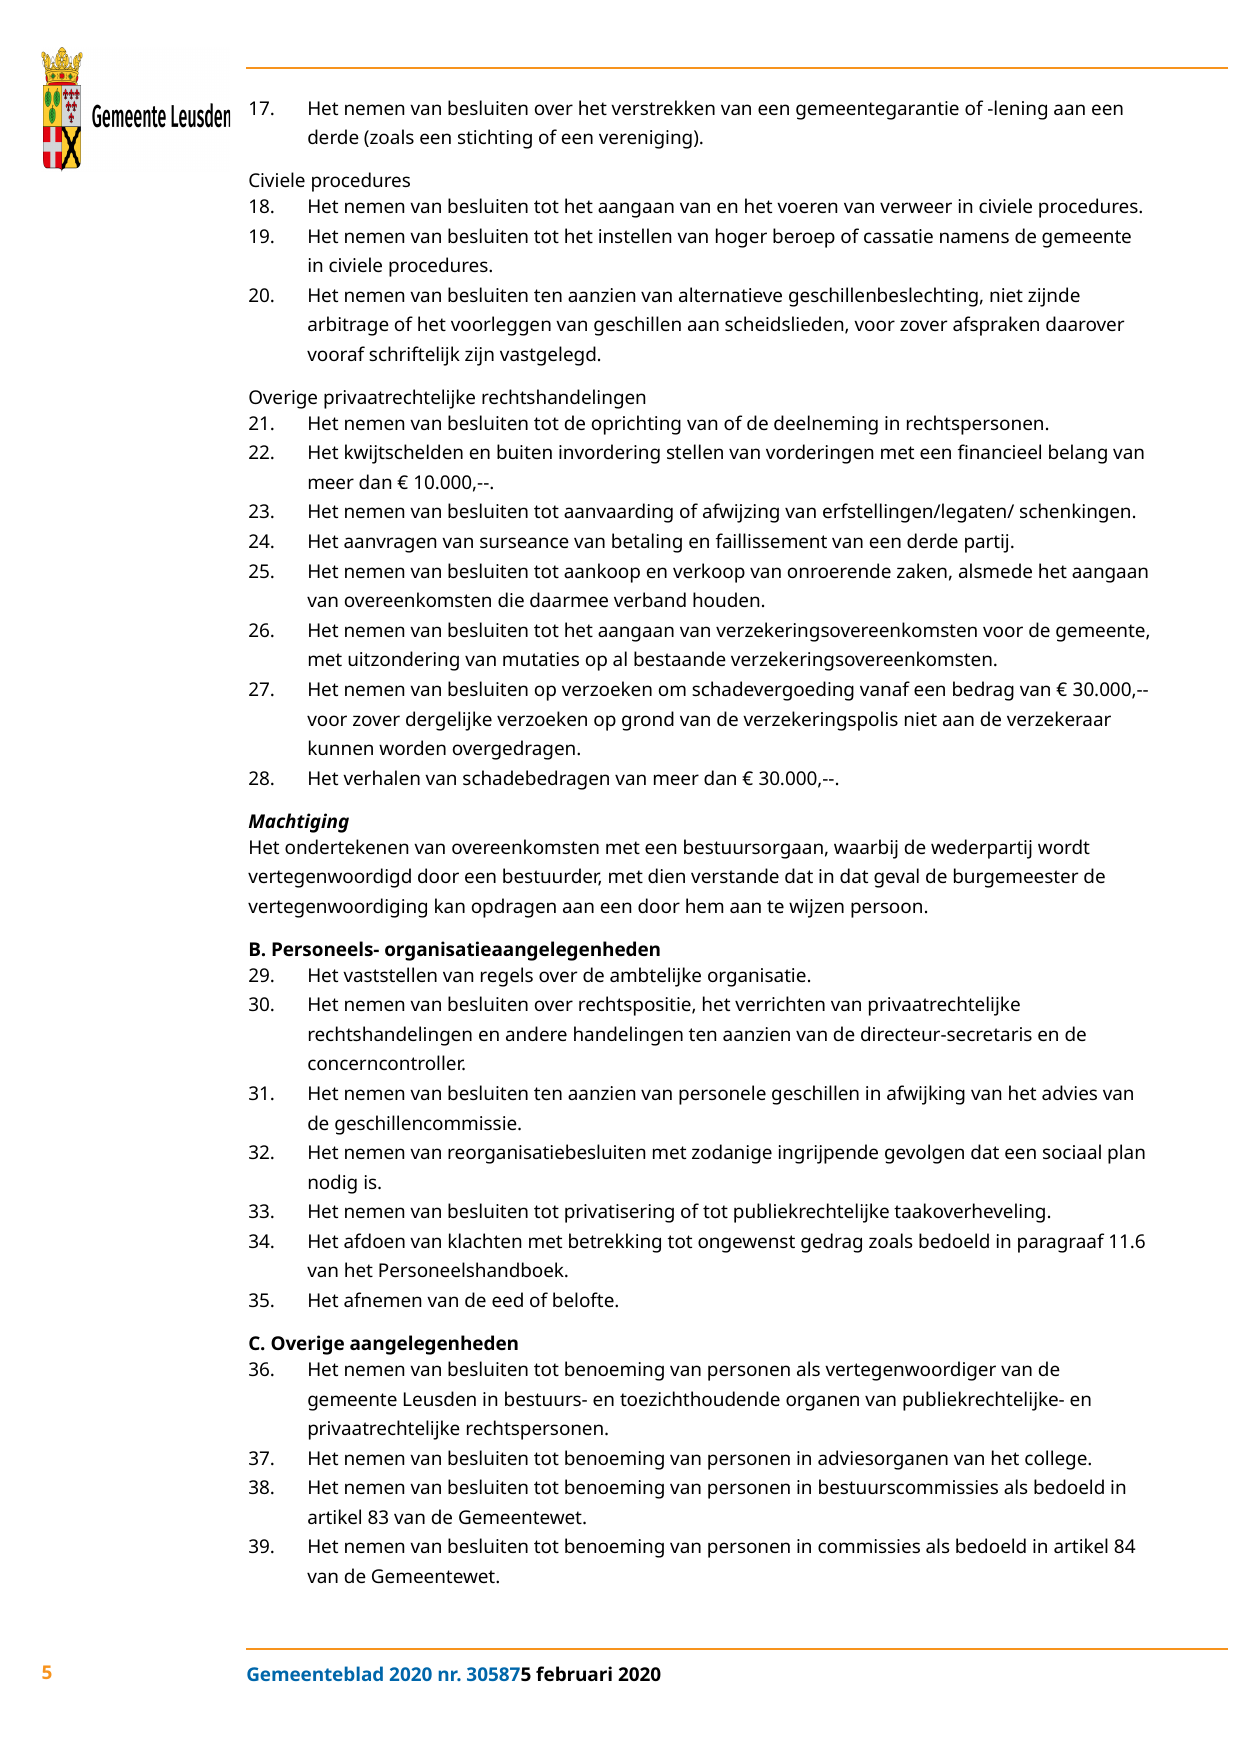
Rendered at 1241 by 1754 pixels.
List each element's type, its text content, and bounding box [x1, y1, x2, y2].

text Machtiging [248, 808, 1152, 834]
list Het nemen van besluiten tot het aangaan van en het voeren van verweer in civiele procedures. [248, 193, 1152, 219]
list Het nemen van besluiten tot benoeming van personen in adviesorganen van het college. [248, 1445, 1152, 1471]
list Het nemen van besluiten tot het aangaan van verzekeringsovereenkomsten voor de gemeente, met uitzondering van mutaties op al bestaande verzekeringsovereenkomsten. [248, 617, 1152, 672]
picture [41, 47, 231, 172]
list Het vaststellen van regels over de ambtelijke organisatie. [248, 962, 1152, 988]
list Het aanvragen van surseance van betaling en faillissement van een derde partij. [248, 528, 1152, 554]
list Het nemen van besluiten tot privatisering of tot publiekrechtelijke taakoverheveling. [248, 1198, 1152, 1224]
text Het ondertekenen van overeenkomsten met een bestuursorgaan, waarbij de wederpartij wordt vertegenwoordigd door een bestuurder, met dien verstande dat in dat geval de burgemeester de vertegenwoordiging kan opdragen aan een door hem aan te wijzen persoon. [248, 834, 1152, 919]
text Overige privaatrechtelijke rechtshandelingen [248, 384, 1152, 410]
list Het nemen van besluiten tot aankoop en verkoop van onroerende zaken, alsmede het aangaan van overeenkomsten die daarmee verband houden. [248, 558, 1152, 613]
list Het nemen van besluiten ten aanzien van alternatieve geschillenbeslechting, niet zijnde arbitrage of het voorleggen van geschillen aan scheidslieden, voor zover afspraken daarover vooraf schriftelijk zijn vastgelegd. [248, 282, 1152, 367]
text Civiele procedures [248, 167, 1152, 193]
list Het nemen van besluiten tot de oprichting van of de deelneming in rechtspersonen. [248, 410, 1152, 436]
list Het nemen van besluiten tot benoeming van personen in bestuurscommissies als bedoeld in artikel 83 van de Gemeentewet. [248, 1474, 1152, 1530]
list Het nemen van besluiten tot het instellen van hoger beroep of cassatie namens de gemeente in civiele procedures. [248, 223, 1152, 278]
list Het nemen van besluiten ten aanzien van personele geschillen in afwijking van het advies van de geschillencommissie. [248, 1080, 1152, 1136]
list Het nemen van reorganisatiebesluiten met zodanige ingrijpende gevolgen dat een sociaal plan nodig is. [248, 1139, 1152, 1195]
list Het afdoen van klachten met betrekking tot ongewenst gedrag zoals bedoeld in paragraaf 11.6 van het Personeelshandboek. [248, 1228, 1152, 1283]
list Het nemen van besluiten tot aanvaarding of afwijzing van erfstellingen/legaten/ schenkingen. [248, 499, 1152, 524]
text C. Overige aangelegenheden [248, 1330, 1152, 1356]
list Het verhalen van schadebedragen van meer dan € 30.000,--. [248, 765, 1152, 791]
list Het nemen van besluiten tot benoeming van personen als vertegenwoordiger van de gemeente Leusden in bestuurs- en toezichthoudende organen van publiekrechtelijke- en privaatrechtelijke rechtspersonen. [248, 1356, 1152, 1441]
list Het afnemen van de eed of belofte. [248, 1287, 1152, 1313]
list Het nemen van besluiten tot benoeming van personen in commissies als bedoeld in artikel 84 van de Gemeentewet. [248, 1534, 1152, 1589]
list Het nemen van besluiten over rechtspositie, het verrichten van privaatrechtelijke rechtshandelingen en andere handelingen ten aanzien van de directeur-secretaris en de concerncontroller. [248, 991, 1152, 1076]
text B. Personeels- organisatieaangelegenheden [248, 936, 1152, 962]
list Het nemen van besluiten over het verstrekken van een gemeentegarantie of -lening aan een derde (zoals een stichting of een vereniging). [248, 95, 1152, 150]
list Het nemen van besluiten op verzoeken om schadevergoeding vanaf een bedrag van € 30.000,-- voor zover dergelijke verzoeken op grond van de verzekeringspolis niet aan de verzekeraar kunnen worden overgedragen. [248, 676, 1152, 761]
list Het kwijtschelden en buiten invordering stellen van vorderingen met een financieel belang van meer dan € 10.000,--. [248, 439, 1152, 495]
